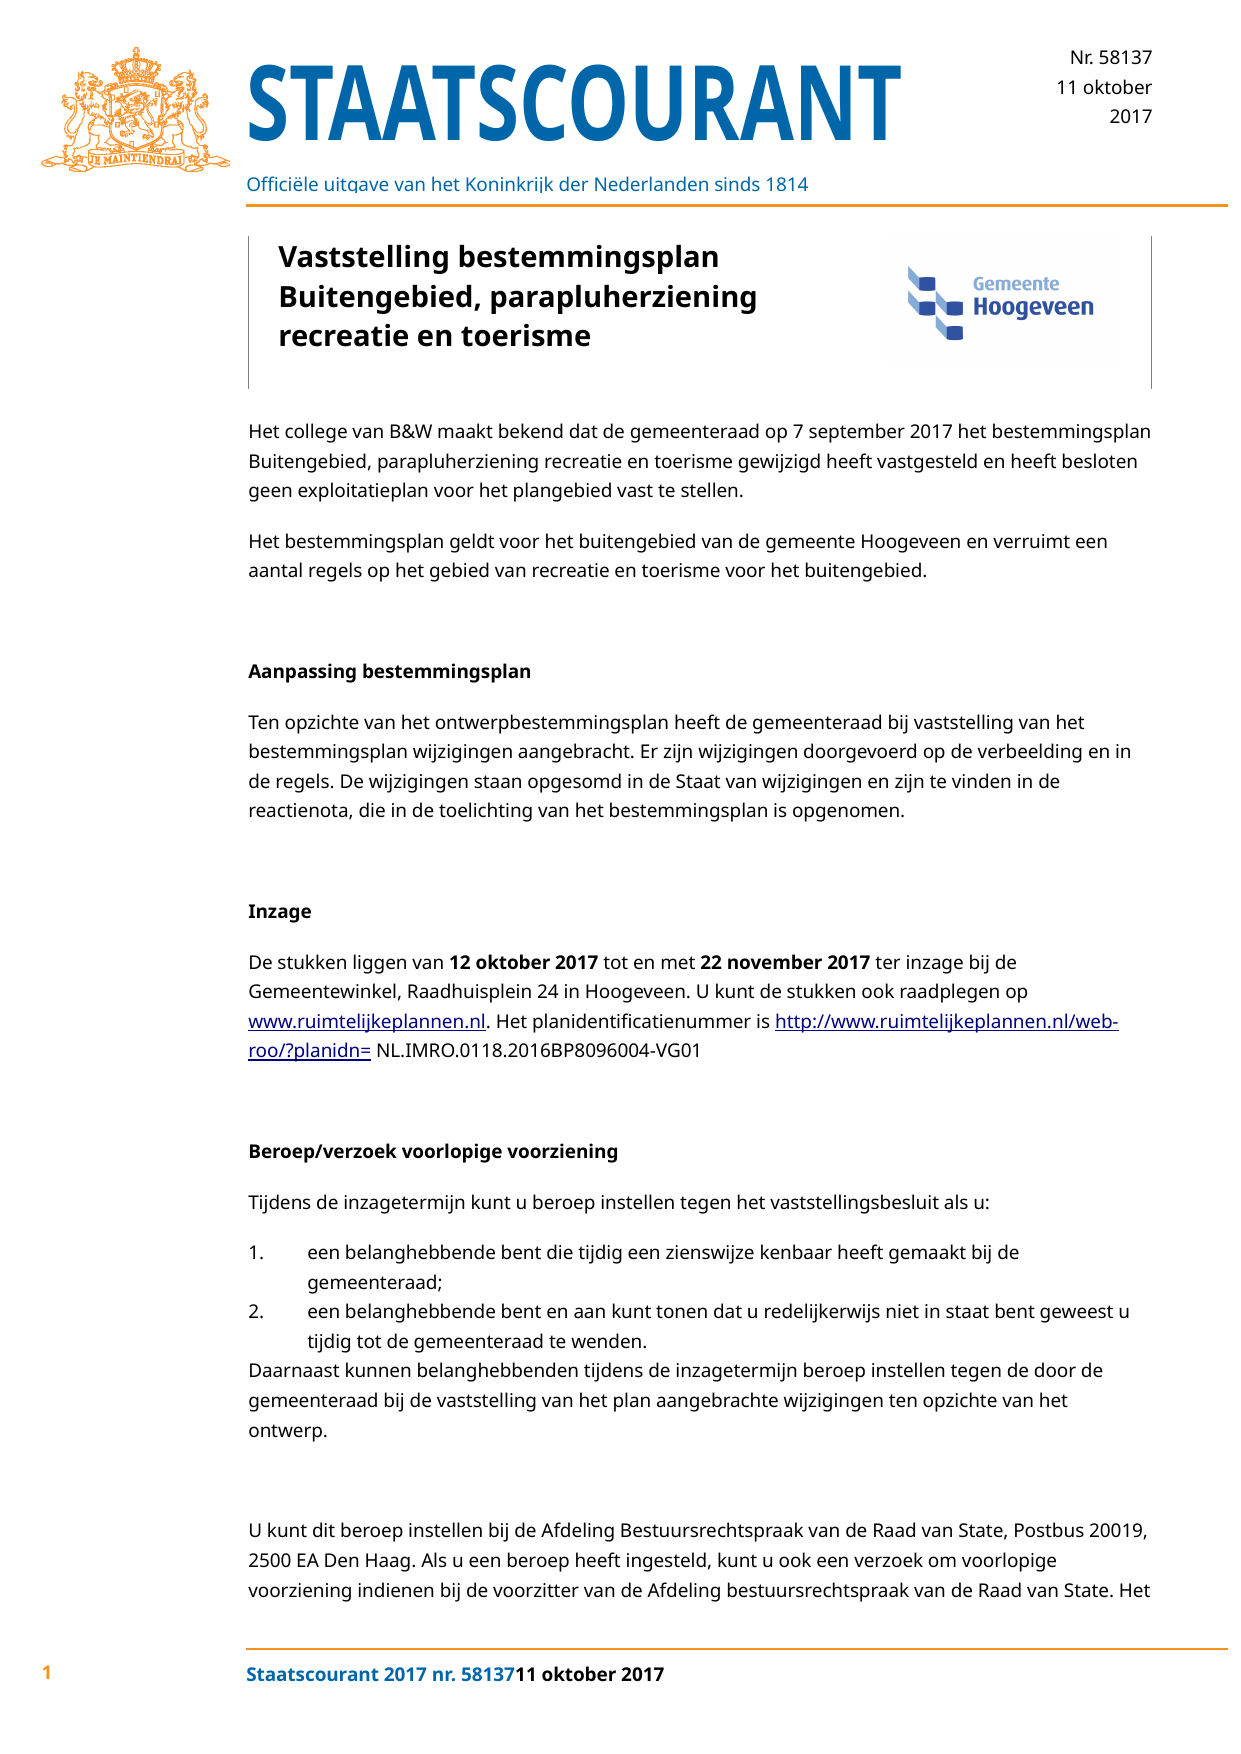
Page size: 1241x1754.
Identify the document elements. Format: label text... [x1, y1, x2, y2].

list een belanghebbende bent die tijdig een zienswijze kenbaar heeft gemaakt bij de gemeenteraad; [248, 1239, 1152, 1294]
table_header [850, 236, 1151, 389]
picture [41, 47, 231, 172]
text Het college van B&W maakt bekend dat de gemeenteraad op 7 september 2017 het bestemmingsplan Buitengebied, parapluherziening recreatie en toerisme gewijzigd heeft vastgesteld en heeft besloten geen exploitatieplan voor het plangebied vast te stellen. [248, 418, 1152, 503]
list een belanghebbende bent en aan kunt tonen dat u redelijkerwijs niet in staat bent geweest u tijdig tot de gemeenteraad te wenden. [248, 1298, 1152, 1354]
text Daarnaast kunnen belanghebbenden tijdens de inzagetermijn beroep instellen tegen de door de gemeenteraad bij de vaststelling van het plan aangebrachte wijzigingen ten opzichte van het ontwerp. [248, 1358, 1152, 1442]
text Ten opzichte van het ontwerpbestemmingsplan heeft de gemeenteraad bij vaststelling van het bestemmingsplan wijzigingen aangebracht. Er zijn wijzigingen doorgevoerd op de verbeelding en in de regels. De wijzigingen staan opgesomd in de Staat van wijzigingen en zijn te vinden in de reactienota, die in de toelichting van het bestemmingsplan is opgenomen. [248, 709, 1152, 823]
text Beroep/verzoek voorlopige voorziening [248, 1138, 1152, 1164]
text Aanpassing bestemmingsplan [248, 658, 1152, 684]
text Tijdens de inzagetermijn kunt u beroep instellen tegen het vaststellingsbesluit als u: [248, 1189, 1152, 1214]
text Inzage [248, 898, 1152, 924]
text U kunt dit beroep instellen bij de Afdeling Bestuursrechtspraak van de Raad van State, Postbus 20019, 2500 EA Den Haag. Als u een beroep heeft ingesteld, kunt u ook een verzoek om voorlopige voorziening indienen bij de voorzitter van de Afdeling bestuursrechtspraak van de Raad van State. Het [248, 1518, 1152, 1602]
text Het bestemmingsplan geldt voor het buitengebied van de gemeente Hoogeveen en verruimt een aantal regels op het gebied van recreatie en toerisme voor het buitengebied. [248, 528, 1152, 583]
picture [882, 236, 1119, 364]
text De stukken liggen van 12 oktober 2017 tot en met 22 november 2017 ter inzage bij de Gemeentewinkel, Raadhuisplein 24 in Hoogeveen. U kunt de stukken ook raadplegen op www.ruimtelijkeplannen.nl. Het planidentificatienummer is http://www.ruimtelijkeplannen.nl/web-roo/?planidn= NL.IMRO.0118.2016BP8096004-VG01 [248, 949, 1152, 1063]
table_header Vaststelling bestemmingsplan Buitengebied, parapluherziening recreatie en toerisme [249, 236, 850, 389]
